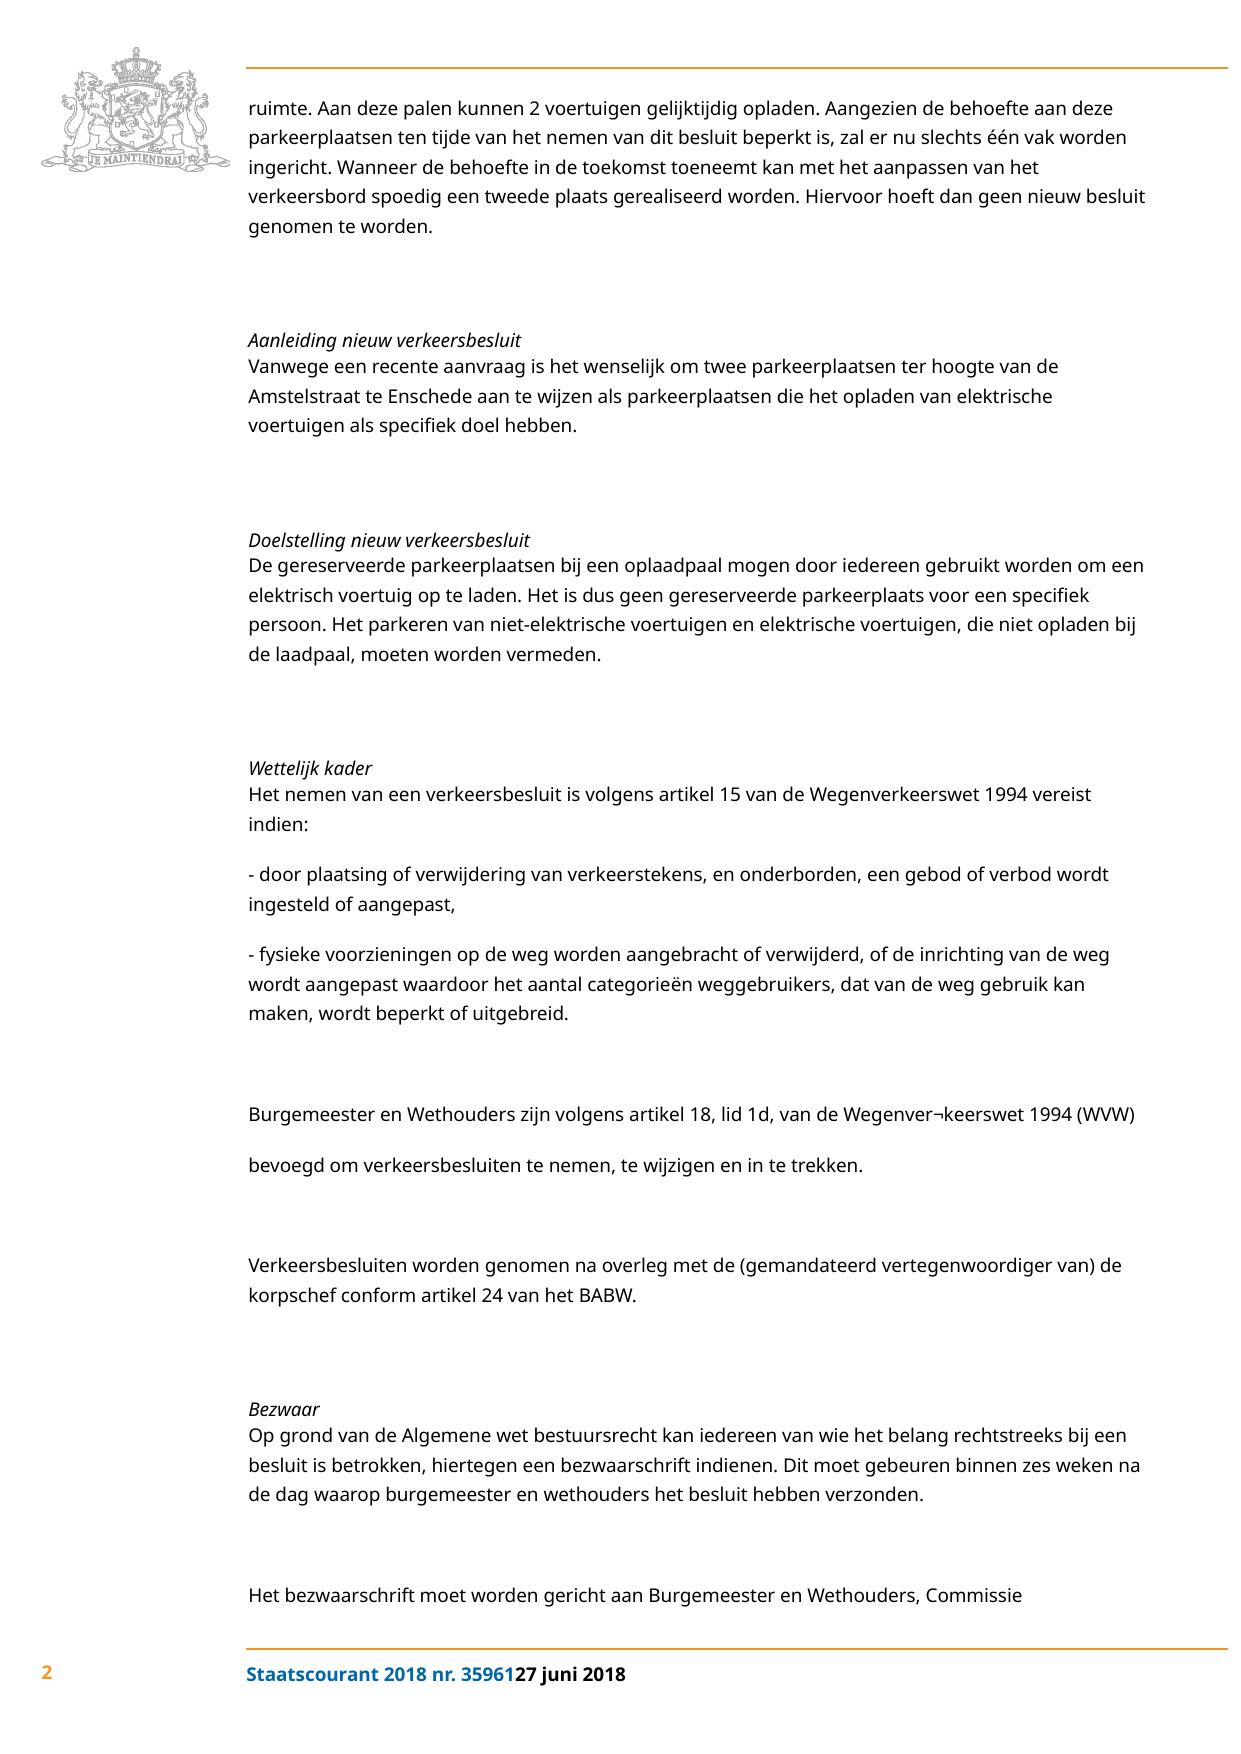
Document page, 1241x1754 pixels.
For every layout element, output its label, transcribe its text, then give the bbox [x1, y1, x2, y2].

text Doelstelling nieuw verkeersbesluit [248, 527, 1152, 552]
text Wettelijk kader [248, 756, 1152, 781]
text - fysieke voorzieningen op de weg worden aangebracht of verwijderd, of de inrichting van de weg wordt aangepast waardoor het aantal categorieën weggebruikers, dat van de weg gebruik kan maken, wordt beperkt of uitgebreid. [248, 941, 1152, 1026]
text bevoegd om verkeersbesluiten te nemen, te wijzigen en in te trekken. [248, 1152, 1152, 1177]
text Op grond van de Algemene wet bestuursrecht kan iedereen van wie het belang rechtstreeks bij een besluit is betrokken, hiertegen een bezwaarschrift indienen. Dit moet gebeuren binnen zes weken na de dag waarop burgemeester en wethouders het besluit hebben verzonden. [248, 1422, 1152, 1507]
picture [41, 47, 231, 172]
text Verkeersbesluiten worden genomen na overleg met de (gemandateerd vertegenwoordiger van) de korpschef conform artikel 24 van het BABW. [248, 1253, 1152, 1308]
text Vanwege een recente aanvraag is het wenselijk om twee parkeerplaatsen ter hoogte van de Amstelstraat te Enschede aan te wijzen als parkeerplaatsen die het opladen van elektrische voertuigen als specifiek doel hebben. [248, 353, 1152, 438]
text Het bezwaarschrift moet worden gericht aan Burgemeester en Wethouders, Commissie [248, 1582, 1152, 1608]
text De gereserveerde parkeerplaatsen bij een oplaadpaal mogen door iedereen gebruikt worden om een elektrisch voertuig op te laden. Het is dus geen gereserveerde parkeerplaats voor een specifiek persoon. Het parkeren van niet-elektrische voertuigen en elektrische voertuigen, die niet opladen bij de laadpaal, moeten worden vermeden. [248, 552, 1152, 667]
text Het nemen van een verkeersbesluit is volgens artikel 15 van de Wegenverkeerswet 1994 vereist indien: [248, 781, 1152, 837]
text Aanleiding nieuw verkeersbesluit [248, 327, 1152, 353]
text Burgemeester en Wethouders zijn volgens artikel 18, lid 1d, van de Wegenver¬keerswet 1994 (WVW) [248, 1101, 1152, 1127]
text ruimte. Aan deze palen kunnen 2 voertuigen gelijktijdig opladen. Aangezien de behoefte aan deze parkeerplaatsen ten tijde van het nemen van dit besluit beperkt is, zal er nu slechts één vak worden ingericht. Wanneer de behoefte in de toekomst toeneemt kan met het aanpassen van het verkeersbord spoedig een tweede plaats gerealiseerd worden. Hiervoor hoeft dan geen nieuw besluit genomen te worden. [248, 95, 1152, 239]
text - door plaatsing of verwijdering van verkeerstekens, en onderborden, een gebod of verbod wordt ingesteld of aangepast, [248, 861, 1152, 917]
text Bezwaar [248, 1397, 1152, 1422]
